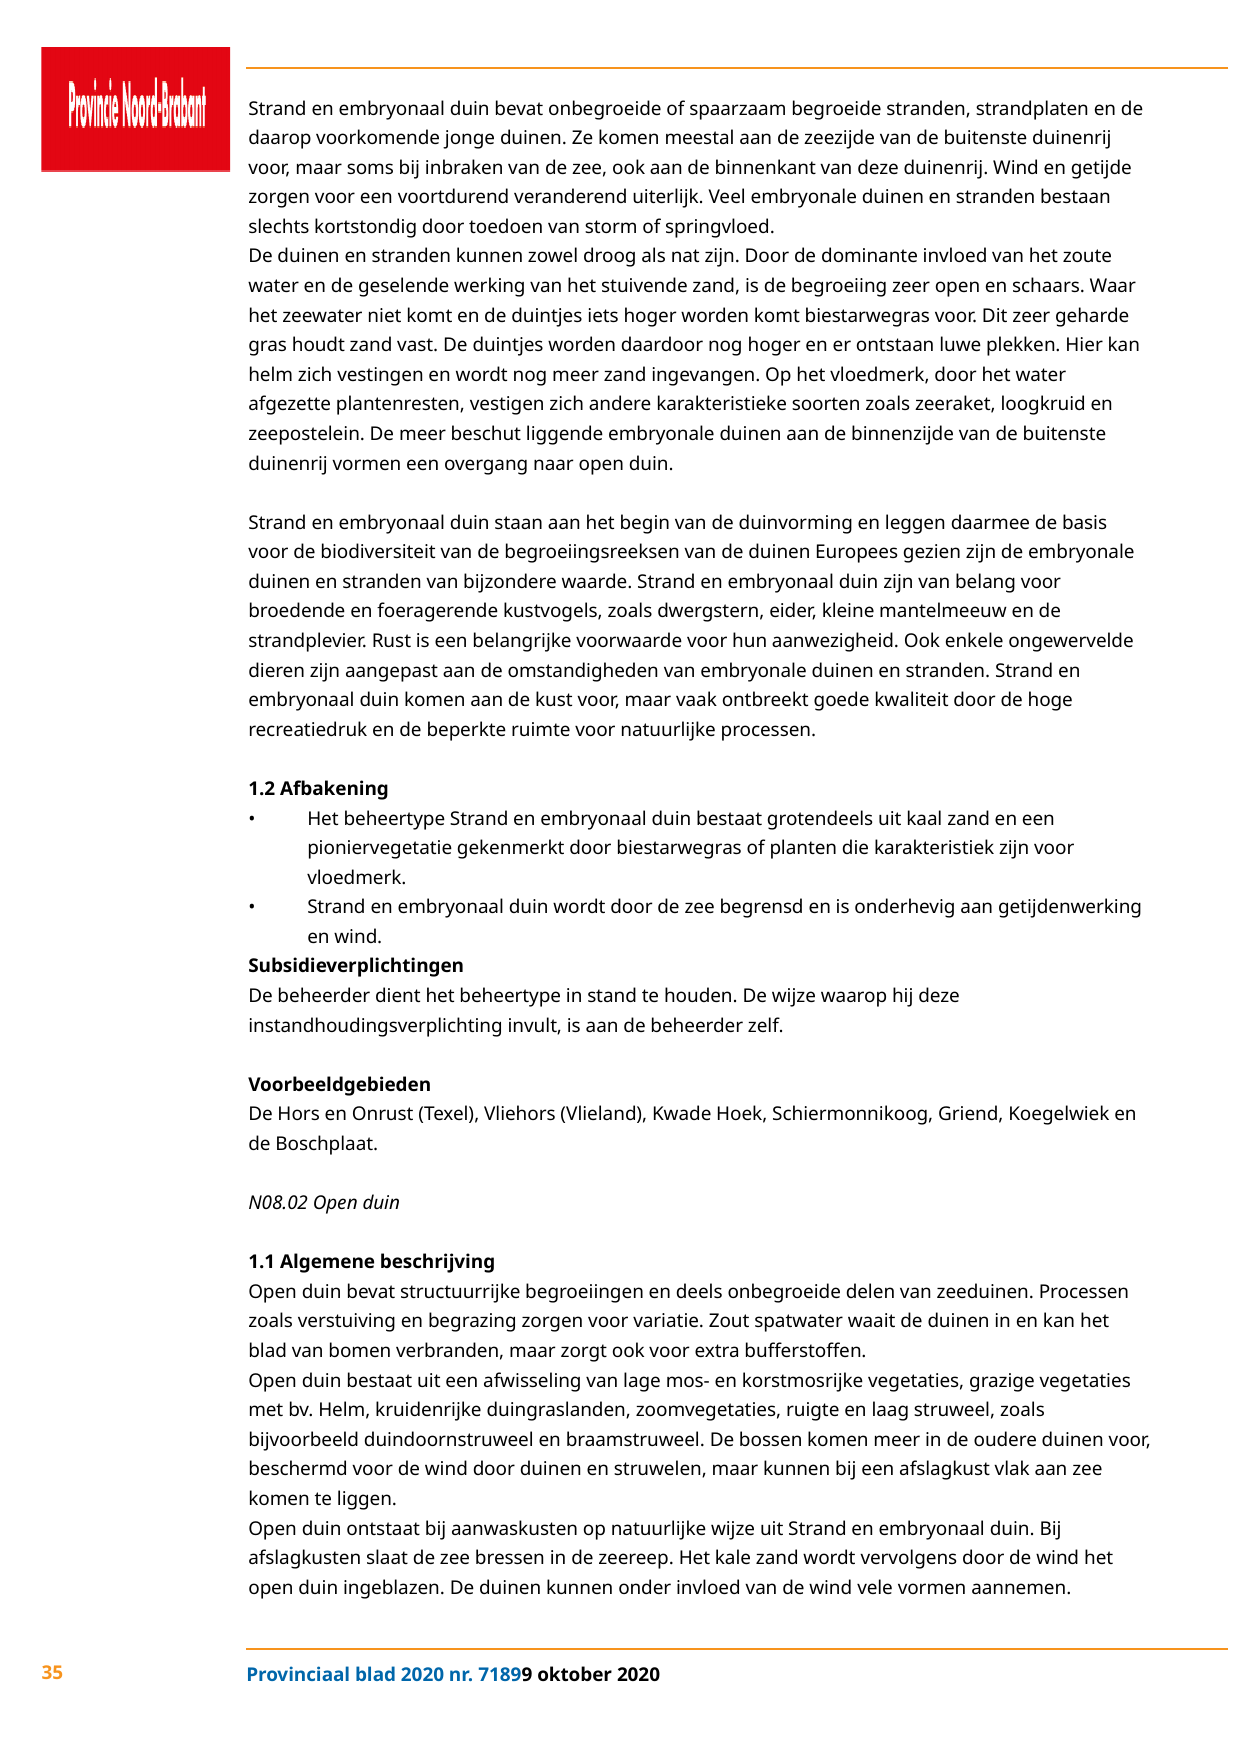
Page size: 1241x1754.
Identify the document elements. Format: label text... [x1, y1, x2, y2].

text Strand en embryonaal duin bevat onbegroeide of spaarzaam begroeide stranden, strandplaten en de daarop voorkomende jonge duinen. Ze komen meestal aan de zeezijde van de buitenste duinenrij voor, maar soms bij inbraken van de zee, ook aan de binnenkant van deze duinenrij. Wind en getijde zorgen voor een voortdurend veranderend uiterlijk. Veel embryonale duinen en stranden bestaan slechts kortstondig door toedoen van storm of springvloed. [248, 95, 1152, 239]
text Voorbeeldgebieden [248, 1071, 1152, 1097]
text N08.02 Open duin [248, 1189, 1152, 1215]
text Strand en embryonaal duin staan aan het begin van de duinvorming en leggen daarmee de basis voor de biodiversiteit van de begroeiingsreeksen van de duinen Europees gezien zijn de embryonale duinen en stranden van bijzondere waarde. Strand en embryonaal duin zijn van belang voor broedende en foeragerende kustvogels, zoals dwergstern, eider, kleine mantelmeeuw en de strandplevier. Rust is een belangrijke voorwaarde voor hun aanwezigheid. Ook enkele ongewervelde dieren zijn aangepast aan de omstandigheden van embryonale duinen en stranden. Strand en embryonaal duin komen aan de kust voor, maar vaak ontbreekt goede kwaliteit door de hoge recreatiedruk en de beperkte ruimte voor natuurlijke processen. [248, 509, 1152, 742]
text Subsidieverplichtingen [248, 953, 1152, 978]
text De Hors en Onrust (Texel), Vliehors (Vlieland), Kwade Hoek, Schiermonnikoog, Griend, Koegelwiek en de Boschplaat. [248, 1101, 1152, 1156]
text Open duin ontstaat bij aanwaskusten op natuurlijke wijze uit Strand en embryonaal duin. Bij afslagkusten slaat de zee bressen in de zeereep. Het kale zand wordt vervolgens door de wind het open duin ingeblazen. De duinen kunnen onder invloed van de wind vele vormen aannemen. [248, 1515, 1152, 1600]
text Open duin bestaat uit een afwisseling van lage mos- en korstmosrijke vegetaties, grazige vegetaties met bv. Helm, kruidenrijke duingraslanden, zoomvegetaties, ruigte en laag struweel, zoals bijvoorbeeld duindoornstruweel en braamstruweel. De bossen komen meer in de oudere duinen voor, beschermd voor de wind door duinen en struwelen, maar kunnen bij een afslagkust vlak aan zee komen te liggen. [248, 1367, 1152, 1511]
text 1.2 Afbakening [248, 775, 1152, 801]
picture [41, 47, 231, 172]
text 1.1 Algemene beschrijving [248, 1248, 1152, 1274]
list Het beheertype Strand en embryonaal duin bestaat grotendeels uit kaal zand en een pioniervegetatie gekenmerkt door biestarwegras of planten die karakteristiek zijn voor vloedmerk. [248, 805, 1152, 890]
text Open duin bevat structuurrijke begroeiingen en deels onbegroeide delen van zeeduinen. Processen zoals verstuiving en begrazing zorgen voor variatie. Zout spatwater waait de duinen in en kan het blad van bomen verbranden, maar zorgt ook voor extra bufferstoffen. [248, 1278, 1152, 1363]
text De beheerder dient het beheertype in stand te houden. De wijze waarop hij deze instandhoudingsverplichting invult, is aan de beheerder zelf. [248, 982, 1152, 1038]
list Strand en embryonaal duin wordt door de zee begrensd en is onderhevig aan getijdenwerking en wind. [248, 893, 1152, 949]
text De duinen en stranden kunnen zowel droog als nat zijn. Door de dominante invloed van het zoute water en de geselende werking van het stuivende zand, is de begroeiing zeer open en schaars. Waar het zeewater niet komt en de duintjes iets hoger worden komt biestarwegras voor. Dit zeer geharde gras houdt zand vast. De duintjes worden daardoor nog hoger en er ontstaan luwe plekken. Hier kan helm zich vestingen en wordt nog meer zand ingevangen. Op het vloedmerk, door het water afgezette plantenresten, vestigen zich andere karakteristieke soorten zoals zeeraket, loogkruid en zeepostelein. De meer beschut liggende embryonale duinen aan de binnenzijde van de buitenste duinenrij vormen een overgang naar open duin. [248, 243, 1152, 476]
